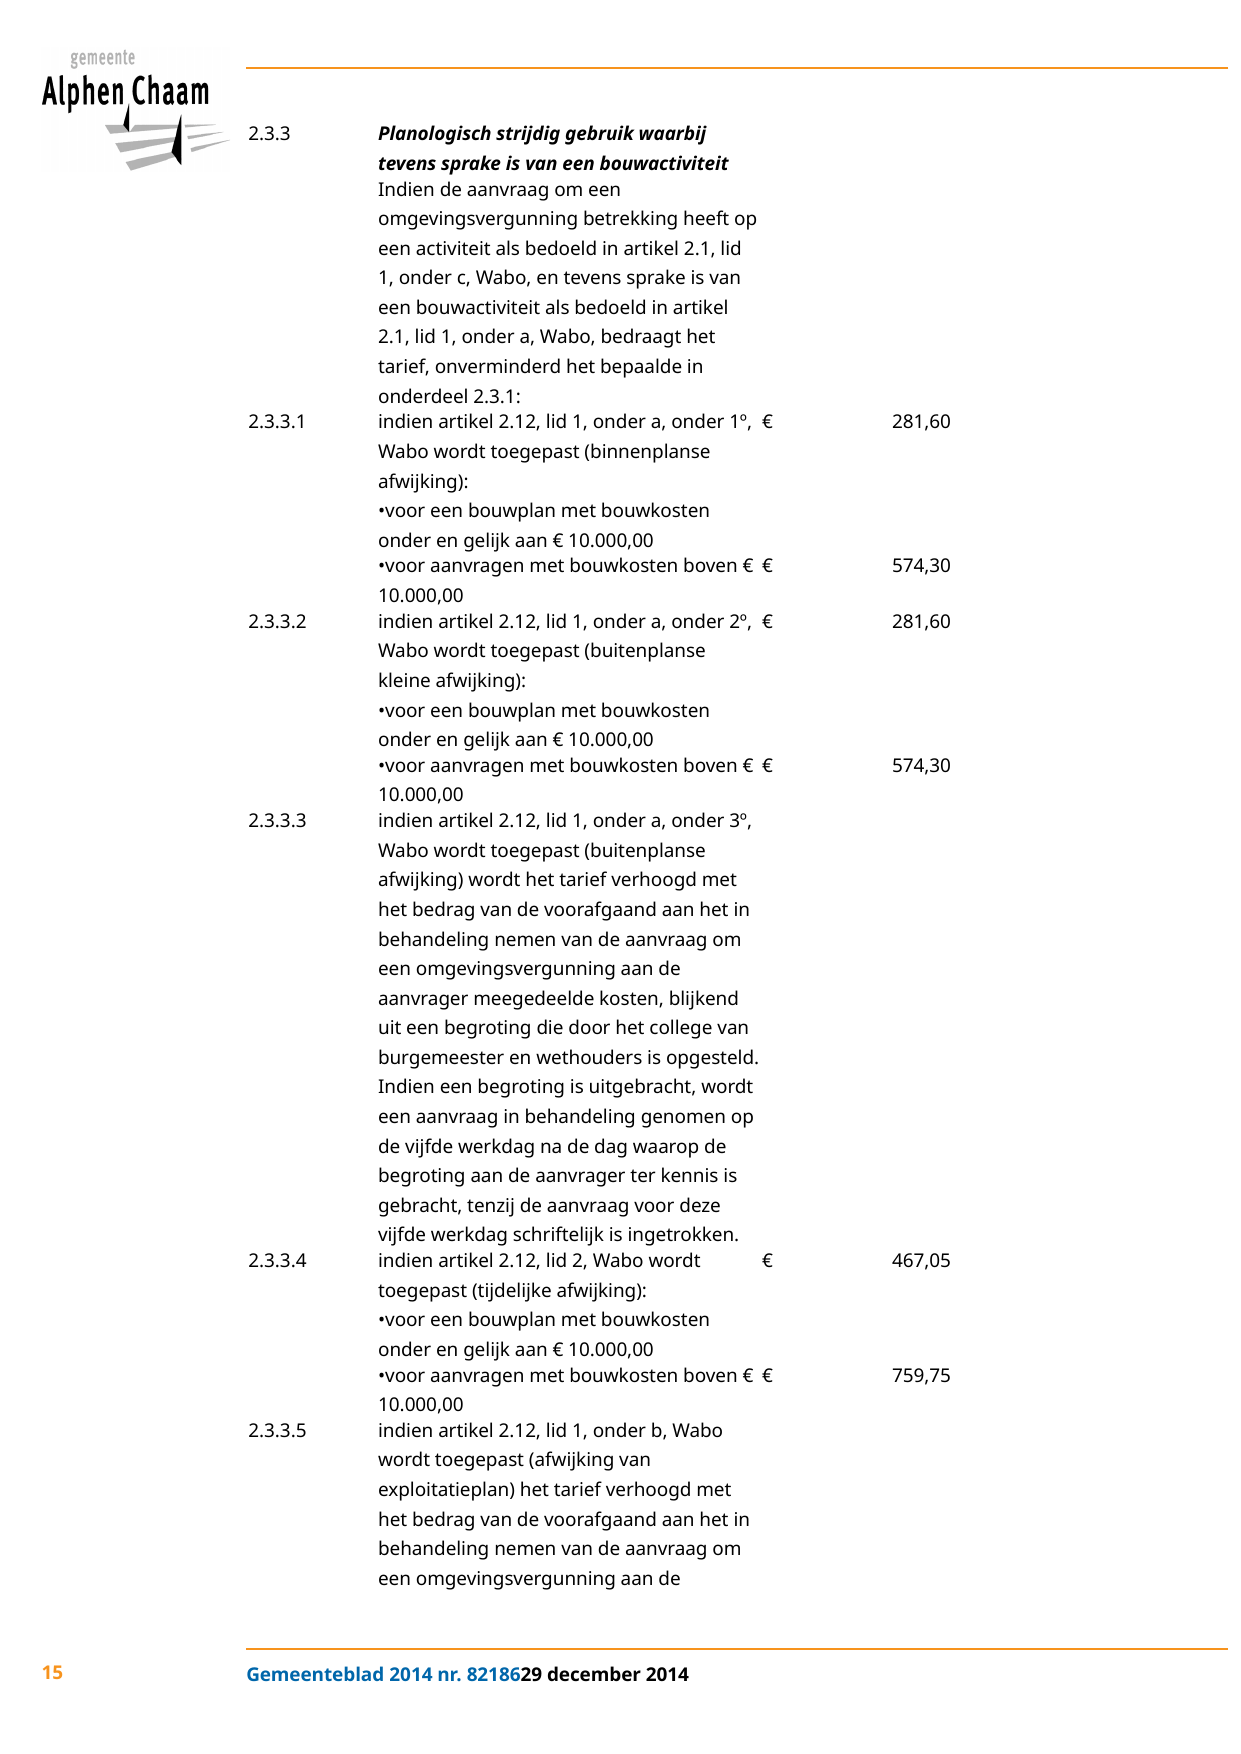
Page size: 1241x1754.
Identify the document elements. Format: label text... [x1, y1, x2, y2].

table_cell € [762, 608, 892, 752]
table_cell [892, 95, 1152, 121]
table_cell [248, 1362, 378, 1417]
table_cell € [762, 752, 892, 807]
table_cell Indien de aanvraag om een omgevingsvergunning betrekking heeft op een activiteit als bedoeld in artikel 2.1, lid 1, onder c, Wabo, en tevens sprake is van een bouwactiviteit als bedoeld in artikel 2.1, lid 1, onder a, Wabo, bedraagt het tarief, onverminderd het bepaalde in onderdeel 2.3.1: [378, 176, 762, 409]
table_cell •voor aanvragen met bouwkosten boven € 10.000,00 [378, 752, 762, 807]
table_cell [762, 176, 892, 409]
table_cell [248, 176, 378, 409]
table_cell indien artikel 2.12, lid 2, Wabo wordt toegepast (tijdelijke afwijking): •voor een bouwplan met bouwkosten onder en gelijk aan € 10.000,00 [378, 1247, 762, 1362]
table_cell [378, 95, 762, 121]
table_cell 574,30 [892, 752, 1152, 807]
table_cell € [762, 1362, 892, 1417]
table_cell [892, 1417, 1152, 1591]
table_cell 2.3.3 [248, 121, 378, 176]
table_cell [892, 176, 1152, 409]
table_cell Planologisch strijdig gebruik waarbij tevens sprake is van een bouwactiviteit [378, 121, 762, 176]
table_cell [762, 95, 892, 121]
table_cell 2.3.3.4 [248, 1247, 378, 1362]
picture [41, 47, 231, 172]
table_cell € [762, 409, 892, 553]
table_cell [892, 121, 1152, 176]
table_cell [762, 1417, 892, 1591]
table_cell 467,05 [892, 1247, 1152, 1362]
table_cell 281,60 [892, 608, 1152, 752]
table_cell [762, 808, 1022, 1247]
table_cell [248, 553, 378, 608]
table_cell indien artikel 2.12, lid 1, onder a, onder 3º, Wabo wordt toegepast (buitenplanse afwijking) wordt het tarief verhoogd met het bedrag van de voorafgaand aan het in behandeling nemen van de aanvraag om een omgevingsvergunning aan de aanvrager meegedeelde kosten, blijkend uit een begroting die door het college van burgemeester en wethouders is opgesteld. Indien een begroting is uitgebracht, wordt een aanvraag in behandeling genomen op de vijfde werkdag na de dag waarop de begroting aan de aanvrager ter kennis is gebracht, tenzij de aanvraag voor deze vijfde werkdag schriftelijk is ingetrokken. [378, 808, 762, 1247]
table_cell •voor aanvragen met bouwkosten boven € 10.000,00 [378, 553, 762, 608]
table_cell 2.3.3.5 [248, 1417, 378, 1591]
table_cell •voor aanvragen met bouwkosten boven € 10.000,00 [378, 1362, 762, 1417]
table_cell [248, 752, 378, 807]
table_cell 574,30 [892, 553, 1152, 608]
table_cell indien artikel 2.12, lid 1, onder a, onder 2º, Wabo wordt toegepast (buitenplanse kleine afwijking): •voor een bouwplan met bouwkosten onder en gelijk aan € 10.000,00 [378, 608, 762, 752]
table_cell [248, 95, 378, 121]
table_cell € [762, 553, 892, 608]
table_cell 2.3.3.3 [248, 808, 378, 1247]
table_cell indien artikel 2.12, lid 1, onder b, Wabo wordt toegepast (afwijking van exploitatieplan) het tarief verhoogd met het bedrag van de voorafgaand aan het in behandeling nemen van de aanvraag om een omgevingsvergunning aan de [378, 1417, 762, 1591]
table_cell 281,60 [892, 409, 1152, 553]
table_cell indien artikel 2.12, lid 1, onder a, onder 1º, Wabo wordt toegepast (binnenplanse afwijking): •voor een bouwplan met bouwkosten onder en gelijk aan € 10.000,00 [378, 409, 762, 553]
table_cell [762, 121, 892, 176]
table_cell 2.3.3.1 [248, 409, 378, 553]
table_cell € [762, 1247, 892, 1362]
table_cell 759,75 [892, 1362, 1152, 1417]
table_cell 2.3.3.2 [248, 608, 378, 752]
